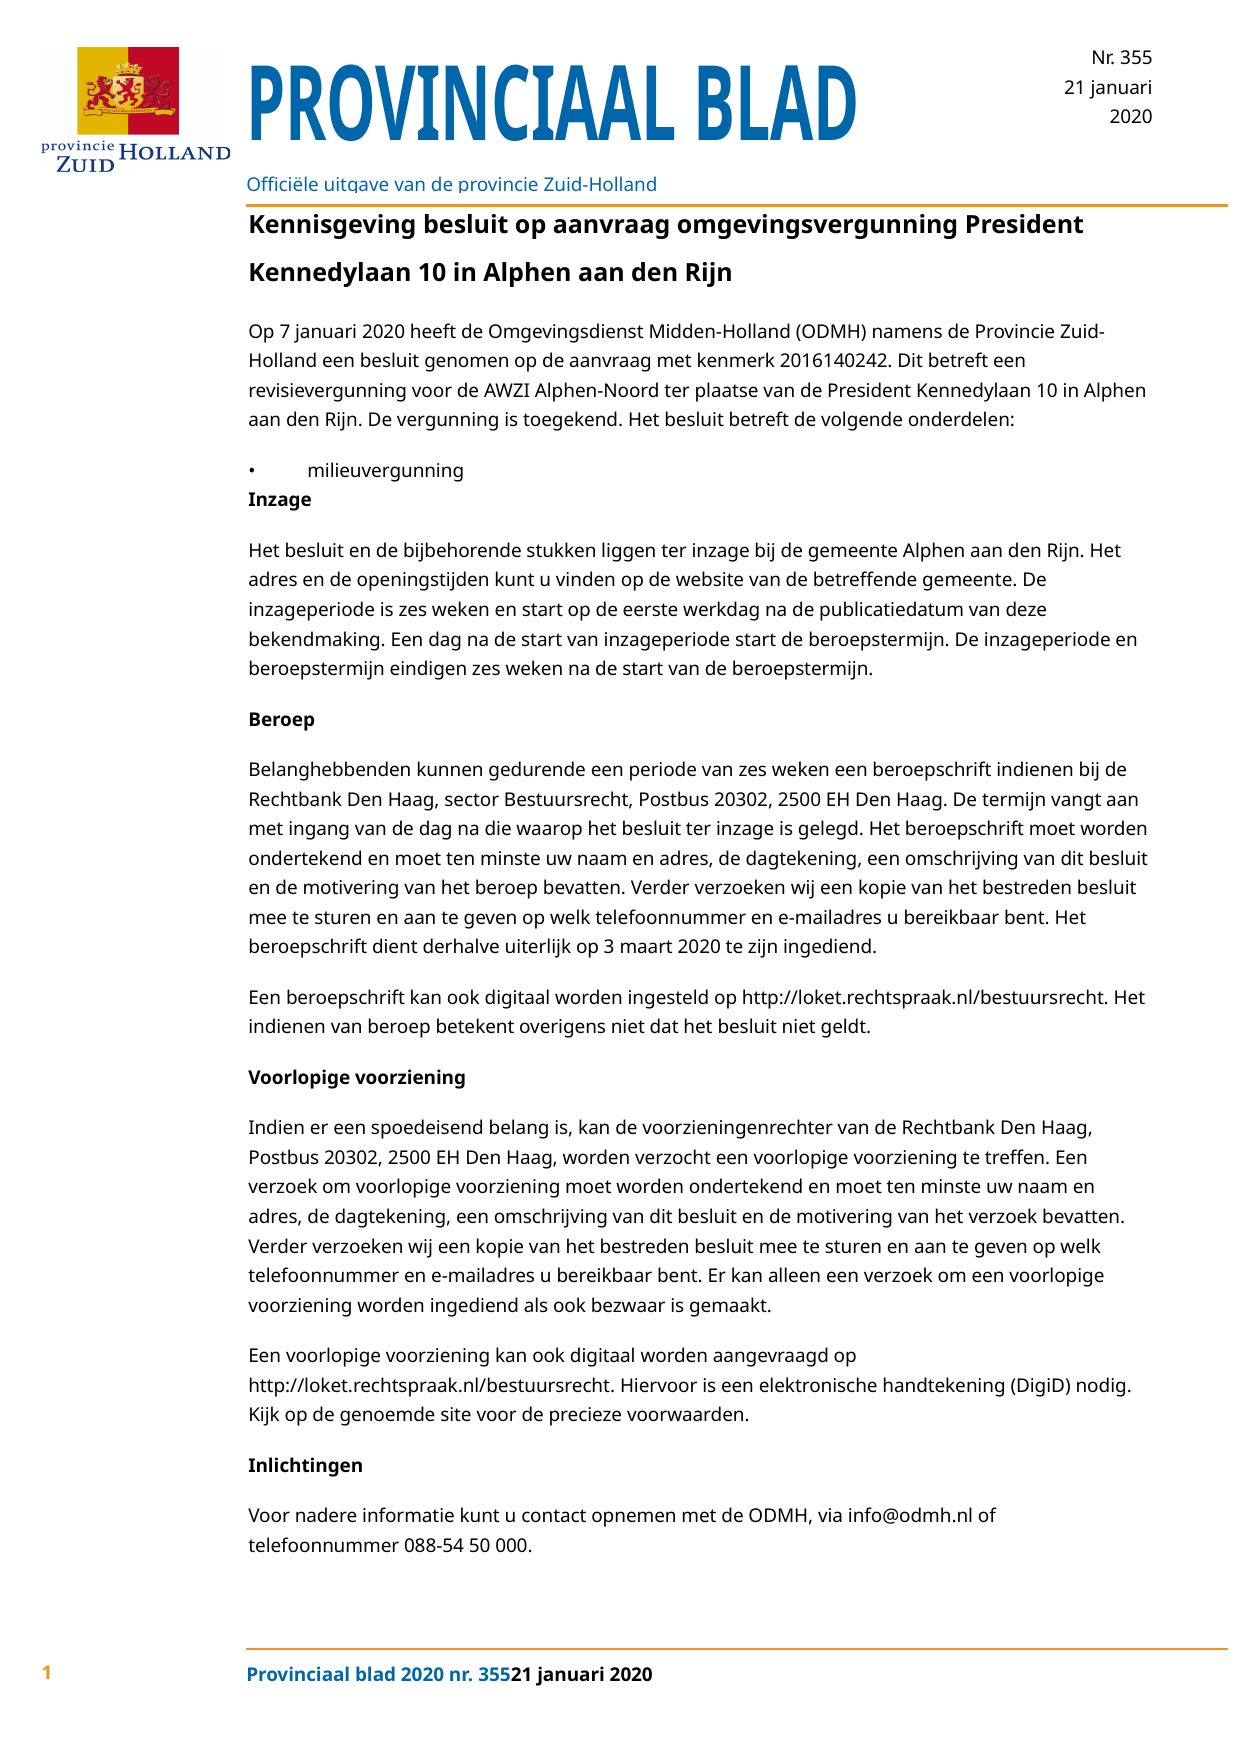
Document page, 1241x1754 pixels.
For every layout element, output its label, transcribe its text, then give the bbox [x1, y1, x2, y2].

text Kennisgeving besluit op aanvraag omgevingsvergunning President Kennedylaan 10 in Alphen aan den Rijn [248, 207, 1152, 288]
text Belanghebbenden kunnen gedurende een periode van zes weken een beroepschrift indienen bij de Rechtbank Den Haag, sector Bestuursrecht, Postbus 20302, 2500 EH Den Haag. De termijn vangt aan met ingang van de dag na die waarop het besluit ter inzage is gelegd. Het beroepschrift moet worden ondertekend en moet ten minste uw naam en adres, de dagtekening, een omschrijving van dit besluit en de motivering van het beroep bevatten. Verder verzoeken wij een kopie van het bestreden besluit mee te sturen en aan te geven op welk telefoonnummer en e-mailadres u bereikbaar bent. Het beroepschrift dient derhalve uiterlijk op 3 maart 2020 te zijn ingediend. [248, 756, 1152, 959]
text Indien er een spoedeisend belang is, kan de voorzieningenrechter van de Rechtbank Den Haag, Postbus 20302, 2500 EH Den Haag, worden verzocht een voorlopige voorziening te treffen. Een verzoek om voorlopige voorziening moet worden ondertekend en moet ten minste uw naam en adres, de dagtekening, een omschrijving van dit besluit en de motivering van het verzoek bevatten. Verder verzoeken wij een kopie van het bestreden besluit mee te sturen en aan te geven op welk telefoonnummer en e-mailadres u bereikbaar bent. Er kan alleen een verzoek om een voorlopige voorziening worden ingediend als ook bezwaar is gemaakt. [248, 1114, 1152, 1318]
list milieuvergunning [248, 457, 1152, 483]
picture [41, 47, 231, 172]
text Beroep [248, 706, 1152, 732]
text Op 7 januari 2020 heeft de Omgevingsdienst Midden-Holland (ODMH) namens de Provincie Zuid-Holland een besluit genomen op de aanvraag met kenmerk 2016140242. Dit betreft een revisievergunning voor de AWZI Alphen-Noord ter plaatse van de President Kennedylaan 10 in Alphen aan den Rijn. De vergunning is toegekend. Het besluit betreft de volgende onderdelen: [248, 318, 1152, 432]
text Inzage [248, 487, 1152, 512]
text Het besluit en de bijbehorende stukken liggen ter inzage bij de gemeente Alphen aan den Rijn. Het adres en de openingstijden kunt u vinden op de website van de betreffende gemeente. De inzageperiode is zes weken en start op de eerste werkdag na de publicatiedatum van deze bekendmaking. Een dag na de start van inzageperiode start de beroepstermijn. De inzageperiode en beroepstermijn eindigen zes weken na de start van de beroepstermijn. [248, 537, 1152, 681]
text Een beroepschrift kan ook digitaal worden ingesteld op http://loket.rechtspraak.nl/bestuursrecht. Het indienen van beroep betekent overigens niet dat het besluit niet geldt. [248, 984, 1152, 1039]
text Een voorlopige voorziening kan ook digitaal worden aangevraagd op http://loket.rechtspraak.nl/bestuursrecht. Hiervoor is een elektronische handtekening (DigiD) nodig. Kijk op de genoemde site voor de precieze voorwaarden. [248, 1342, 1152, 1427]
text Voorlopige voorziening [248, 1064, 1152, 1090]
text Voor nadere informatie kunt u contact opnemen met de ODMH, via info@odmh.nl of telefoonnummer 088-54 50 000. [248, 1502, 1152, 1558]
text Inlichtingen [248, 1452, 1152, 1478]
